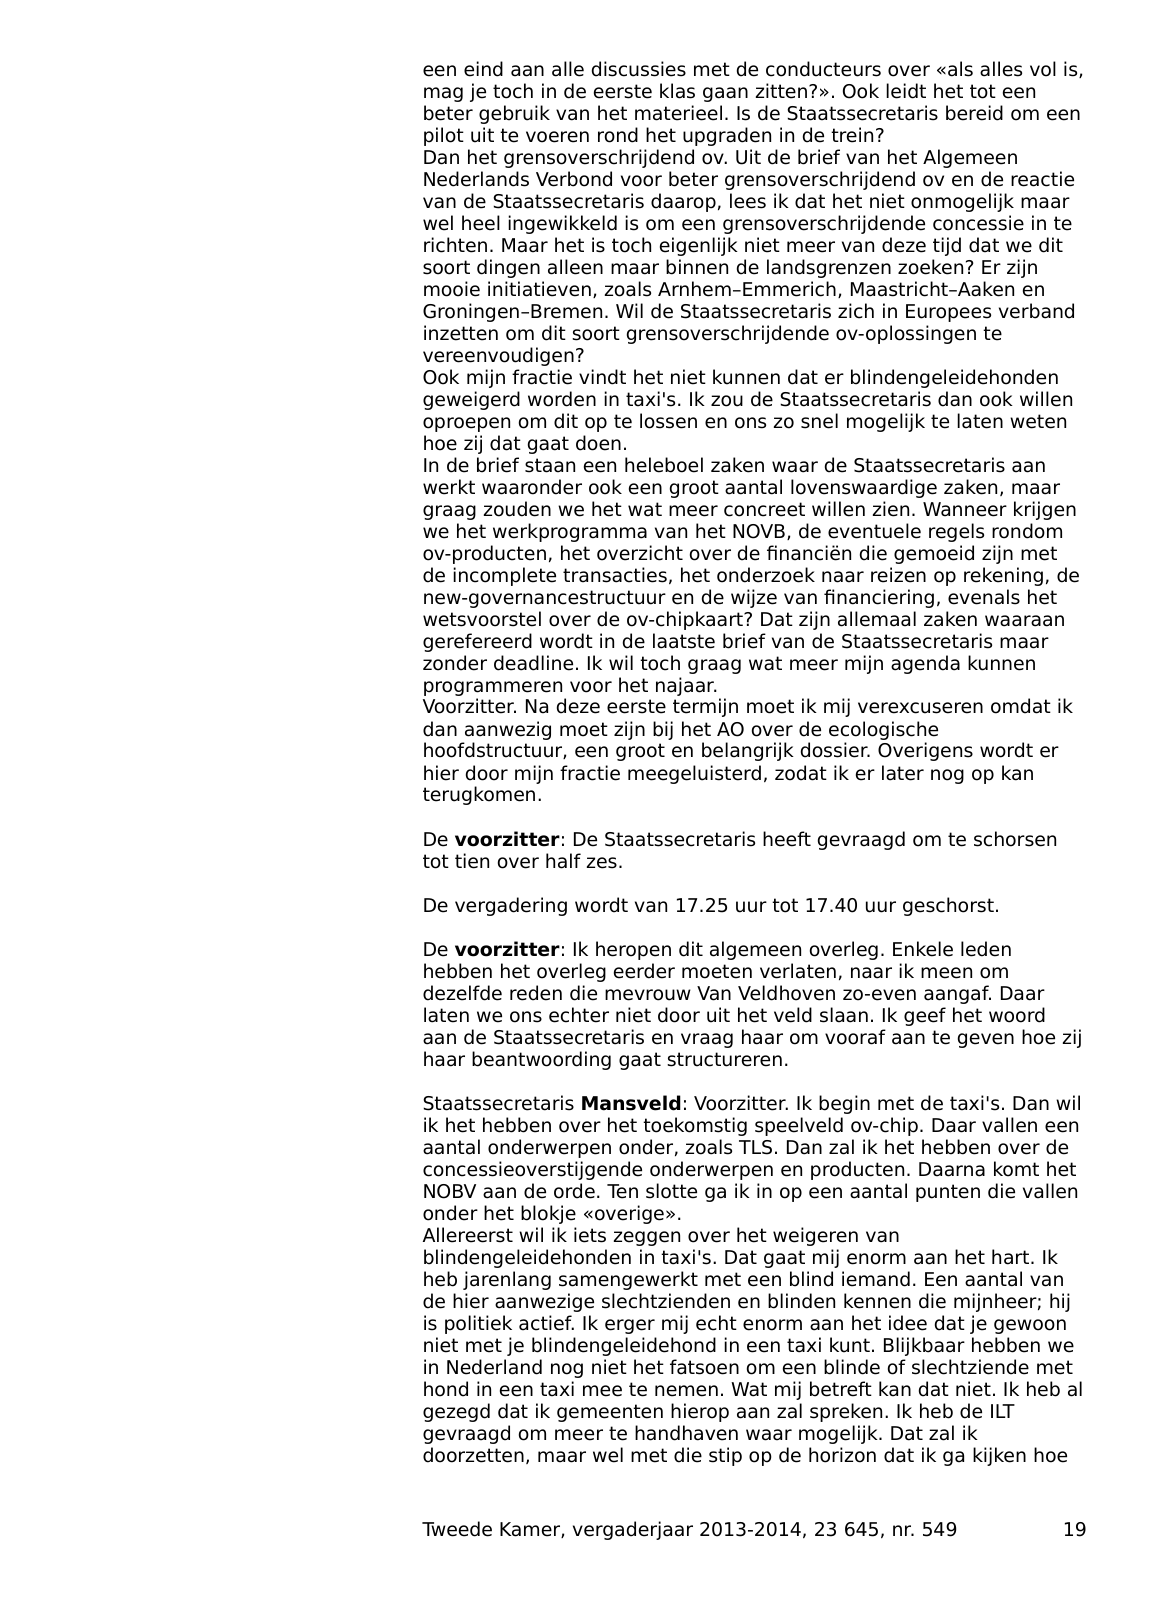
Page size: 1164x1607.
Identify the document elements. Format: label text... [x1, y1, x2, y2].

text Allereerst wil ik iets zeggen over het weigeren van blindengeleidehonden in taxi's. Dat gaat mij enorm aan het hart. Ik heb jarenlang samengewerkt met een blind iemand. Een aantal van de hier aanwezige slechtzienden en blinden kennen die mijnheer; hij is politiek actief. Ik erger mij echt enorm aan het idee dat je gewoon niet met je blindengeleidehond in een taxi kunt. Blijkbaar hebben we in Nederland nog niet het fatsoen om een blinde of slechtziende met hond in een taxi mee te nemen. Wat mij betreft kan dat niet. Ik heb al gezegd dat ik gemeenten hierop aan zal spreken. Ik heb de ILT gevraagd om meer te handhaven waar mogelijk. Dat zal ik doorzetten, maar wel met die stip op de horizon dat ik ga kijken hoe [422, 1225, 1087, 1467]
text Ook mijn fractie vindt het niet kunnen dat er blindengeleidehonden geweigerd worden in taxi's. Ik zou de Staatssecretaris dan ook willen oproepen om dit op te lossen en ons zo snel mogelijk te laten weten hoe zij dat gaat doen. [422, 367, 1087, 455]
text De voorzitter: Ik heropen dit algemeen overleg. Enkele leden hebben het overleg eerder moeten verlaten, naar ik meen om dezelfde reden die mevrouw Van Veldhoven zo-even aangaf. Daar laten we ons echter niet door uit het veld slaan. Ik geef het woord aan de Staatssecretaris en vraag haar om vooraf aan te geven hoe zij haar beantwoording gaat structureren. [422, 939, 1087, 1071]
text een eind aan alle discussies met de conducteurs over «als alles vol is, mag je toch in de eerste klas gaan zitten?». Ook leidt het tot een beter gebruik van het materieel. Is de Staatssecretaris bereid om een pilot uit te voeren rond het upgraden in de trein? [422, 59, 1087, 147]
text In de brief staan een heleboel zaken waar de Staatssecretaris aan werkt waaronder ook een groot aantal lovenswaardige zaken, maar graag zouden we het wat meer concreet willen zien. Wanneer krijgen we het werkprogramma van het NOVB, de eventuele regels rondom ov-producten, het overzicht over de financiën die gemoeid zijn met de incomplete transacties, het onderzoek naar reizen op rekening, de new-governancestructuur en de wijze van financiering, evenals het wetsvoorstel over de ov-chipkaart? Dat zijn allemaal zaken waaraan gerefereerd wordt in de laatste brief van de Staatssecretaris maar zonder deadline. Ik wil toch graag wat meer mijn agenda kunnen programmeren voor het najaar. [422, 455, 1087, 696]
text De vergadering wordt van 17.25 uur tot 17.40 uur geschorst. [422, 895, 1087, 917]
text Staatssecretaris Mansveld: Voorzitter. Ik begin met de taxi's. Dan wil ik het hebben over het toekomstig speelveld ov-chip. Daar vallen een aantal onderwerpen onder, zoals TLS. Dan zal ik het hebben over de concessieoverstijgende onderwerpen en producten. Daarna komt het NOBV aan de orde. Ten slotte ga ik in op een aantal punten die vallen onder het blokje «overige». [422, 1093, 1087, 1225]
text Voorzitter. Na deze eerste termijn moet ik mij verexcuseren omdat ik dan aanwezig moet zijn bij het AO over de ecologische hoofdstructuur, een groot en belangrijk dossier. Overigens wordt er hier door mijn fractie meegeluisterd, zodat ik er later nog op kan terugkomen. [422, 696, 1087, 806]
text De voorzitter: De Staatssecretaris heeft gevraagd om te schorsen tot tien over half zes. [422, 828, 1087, 872]
text Dan het grensoverschrijdend ov. Uit de brief van het Algemeen Nederlands Verbond voor beter grensoverschrijdend ov en de reactie van de Staatssecretaris daarop, lees ik dat het niet onmogelijk maar wel heel ingewikkeld is om een grensoverschrijdende concessie in te richten. Maar het is toch eigenlijk niet meer van deze tijd dat we dit soort dingen alleen maar binnen de landsgrenzen zoeken? Er zijn mooie initiatieven, zoals Arnhem–Emmerich, Maastricht–Aaken en Groningen–Bremen. Wil de Staatssecretaris zich in Europees verband inzetten om dit soort grensoverschrijdende ov-oplossingen te vereenvoudigen? [422, 147, 1087, 367]
